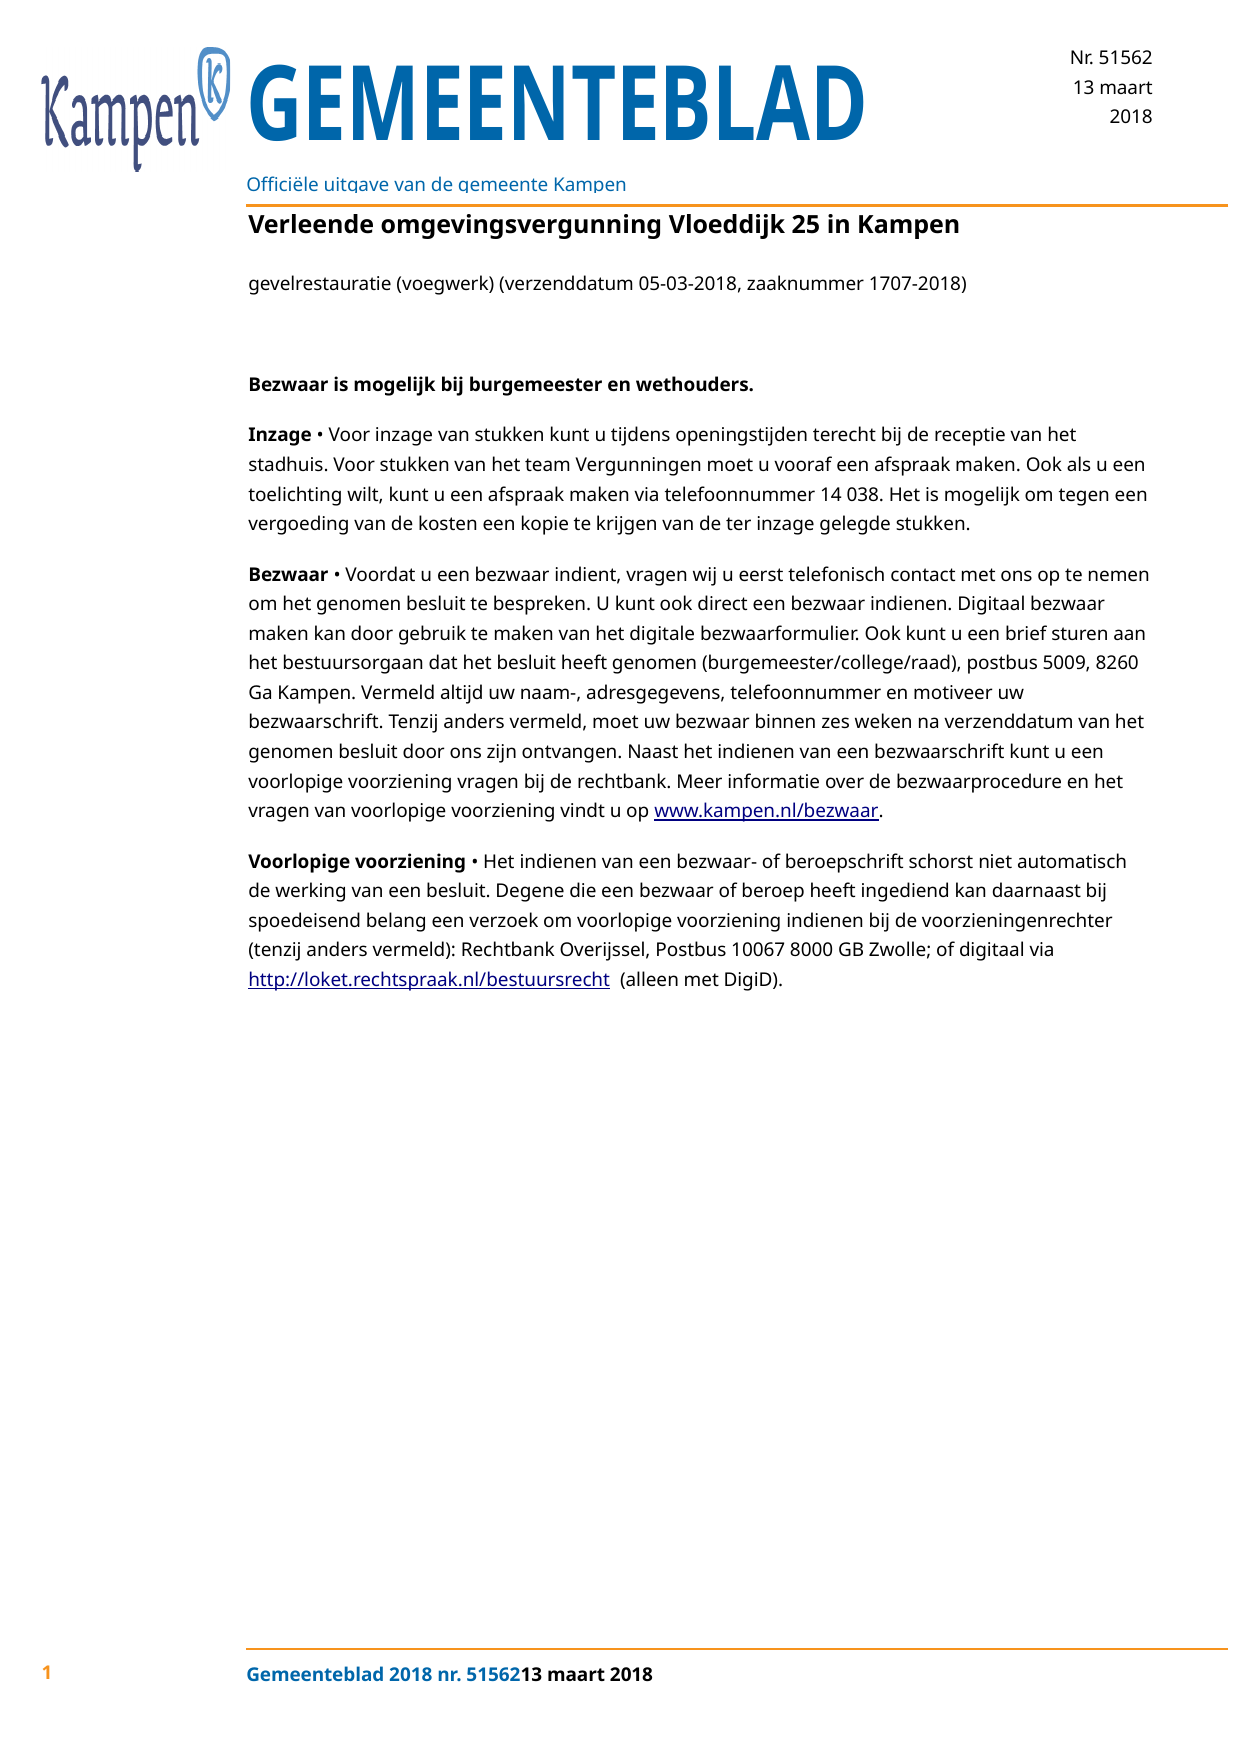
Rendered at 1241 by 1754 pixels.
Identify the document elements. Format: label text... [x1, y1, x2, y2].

text Verleende omgevingsvergunning Vloeddijk 25 in Kampen [248, 207, 1152, 241]
picture [41, 47, 231, 172]
text Bezwaar • Voordat u een bezwaar indient, vragen wij u eerst telefonisch contact met ons op te nemen om het genomen besluit te bespreken. U kunt ook direct een bezwaar indienen. Digitaal bezwaar maken kan door gebruik te maken van het digitale bezwaarformulier. Ook kunt u een brief sturen aan het bestuursorgaan dat het besluit heeft genomen (burgemeester/college/raad), postbus 5009, 8260 Ga Kampen. Vermeld altijd uw naam-, adresgegevens, telefoonnummer en motiveer uw bezwaarschrift. Tenzij anders vermeld, moet uw bezwaar binnen zes weken na verzenddatum van het genomen besluit door ons zijn ontvangen. Naast het indienen van een bezwaarschrift kunt u een voorlopige voorziening vragen bij de rechtbank. Meer informatie over de bezwaarprocedure en het vragen van voorlopige voorziening vindt u op www.kampen.nl/bezwaar. [248, 561, 1152, 823]
text Bezwaar is mogelijk bij burgemeester en wethouders. [248, 371, 1152, 397]
text Inzage • Voor inzage van stukken kunt u tijdens openingstijden terecht bij de receptie van het stadhuis. Voor stukken van het team Vergunningen moet u vooraf een afspraak maken. Ook als u een toelichting wilt, kunt u een afspraak maken via telefoonnummer 14 038. Het is mogelijk om tegen een vergoeding van de kosten een kopie te krijgen van de ter inzage gelegde stukken. [248, 422, 1152, 536]
text gevelrestauratie (voegwerk) (verzenddatum 05-03-2018, zaaknummer 1707-2018) [248, 270, 1152, 296]
text Voorlopige voorziening • Het indienen van een bezwaar- of beroepschrift schorst niet automatisch de werking van een besluit. Degene die een bezwaar of beroep heeft ingediend kan daarnaast bij spoedeisend belang een verzoek om voorlopige voorziening indienen bij de voorzieningenrechter (tenzij anders vermeld): Rechtbank Overijssel, Postbus 10067 8000 GB Zwolle; of digitaal via http://loket.rechtspraak.nl/bestuursrecht (alleen met DigiD). [248, 848, 1152, 992]
